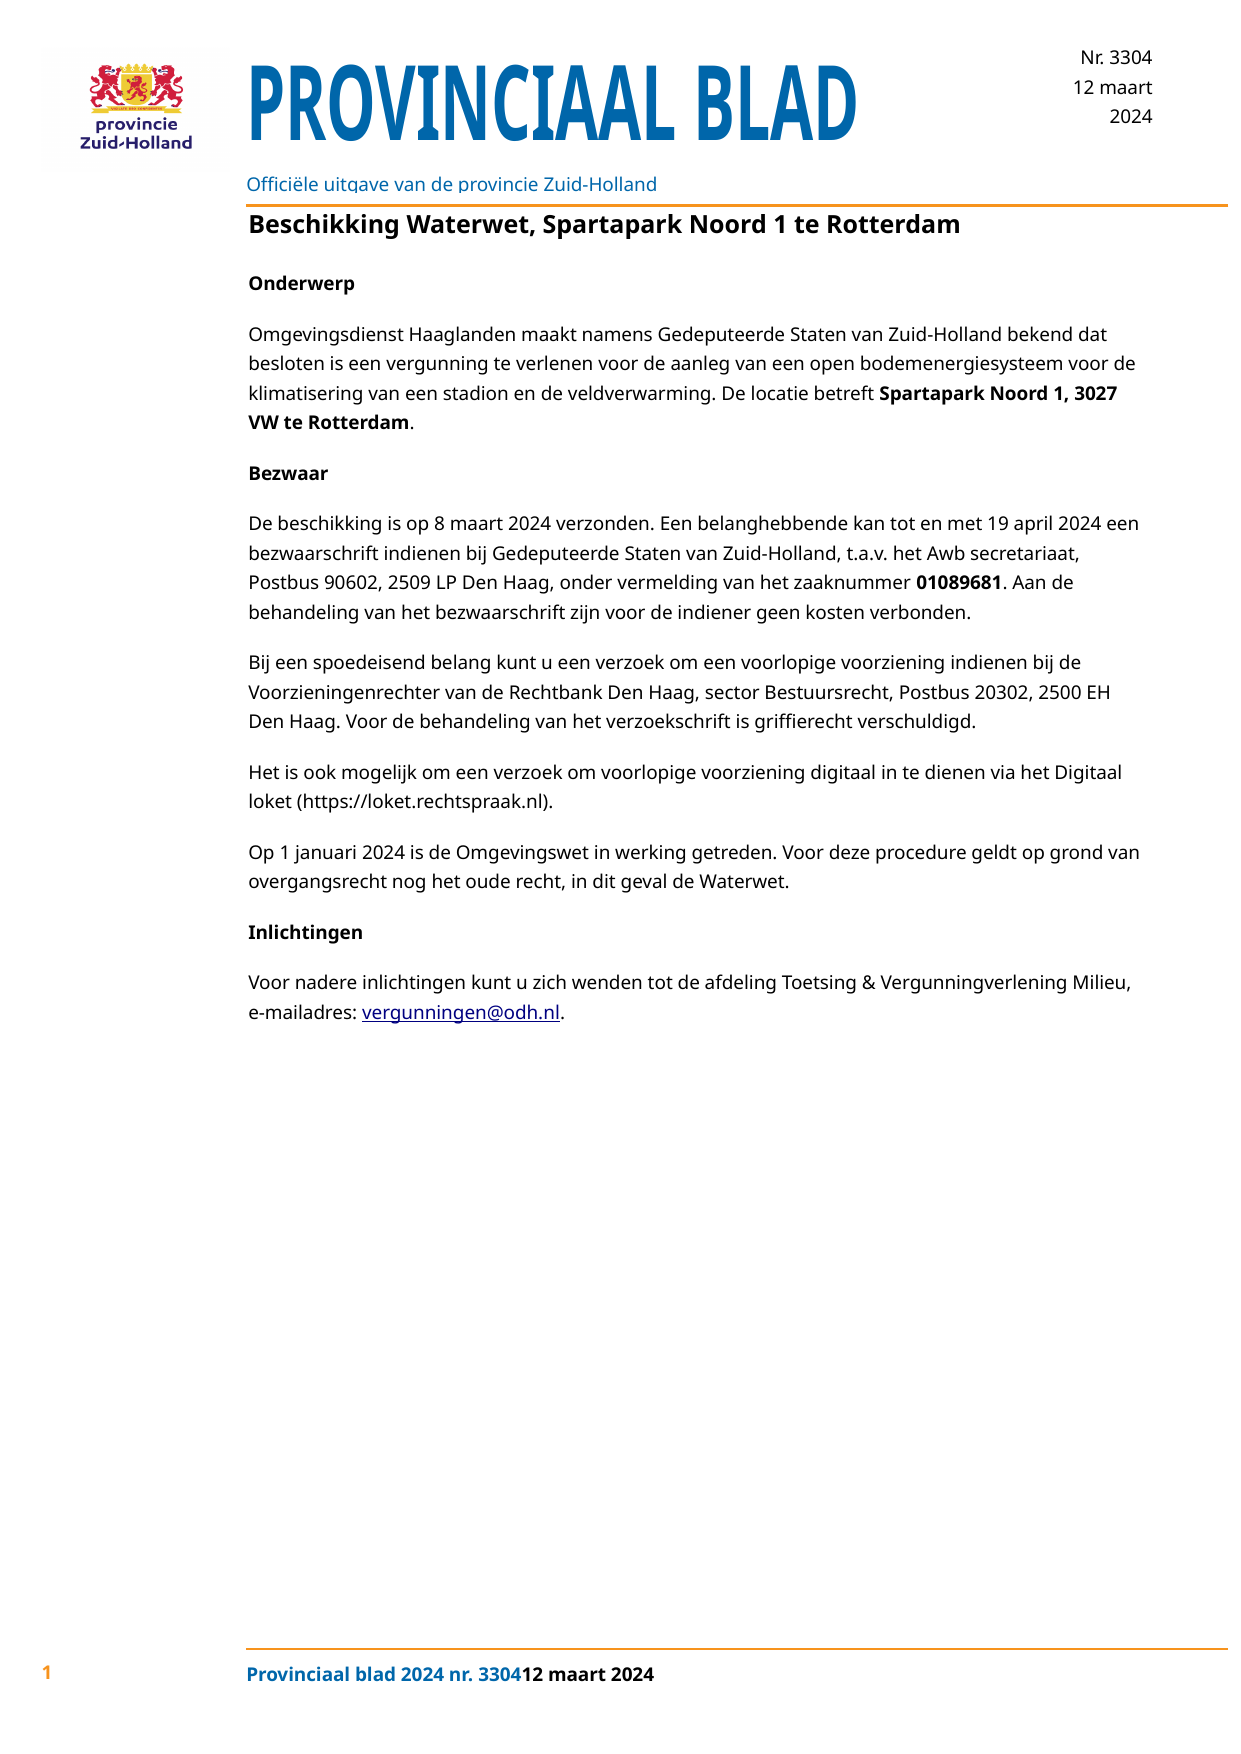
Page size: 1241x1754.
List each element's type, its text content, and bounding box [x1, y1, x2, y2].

text Onderwerp [248, 270, 1152, 296]
text Voor nadere inlichtingen kunt u zich wenden tot de afdeling Toetsing & Vergunningverlening Milieu, e-mailadres: vergunningen@odh.nl. [248, 969, 1152, 1025]
text Op 1 januari 2024 is de Omgevingswet in werking getreden. Voor deze procedure geldt op grond van overgangsrecht nog het oude recht, in dit geval de Waterwet. [248, 839, 1152, 894]
picture [41, 47, 231, 172]
text Beschikking Waterwet, Spartapark Noord 1 te Rotterdam [248, 207, 1152, 241]
text Inlichtingen [248, 919, 1152, 945]
text De beschikking is op 8 maart 2024 verzonden. Een belanghebbende kan tot en met 19 april 2024 een bezwaarschrift indienen bij Gedeputeerde Staten van Zuid-Holland, t.a.v. het Awb secretariaat, Postbus 90602, 2509 LP Den Haag, onder vermelding van het zaaknummer 01089681. Aan de behandeling van het bezwaarschrift zijn voor de indiener geen kosten verbonden. [248, 510, 1152, 625]
text Bezwaar [248, 460, 1152, 486]
text Omgevingsdienst Haaglanden maakt namens Gedeputeerde Staten van Zuid-Holland bekend dat besloten is een vergunning te verlenen voor de aanleg van een open bodemenergiesysteem voor de klimatisering van een stadion en de veldverwarming. De locatie betreft Spartapark Noord 1, 3027 VW te Rotterdam. [248, 321, 1152, 435]
text Het is ook mogelijk om een verzoek om voorlopige voorziening digitaal in te dienen via het Digitaal loket (https://loket.rechtspraak.nl). [248, 759, 1152, 814]
text Bij een spoedeisend belang kunt u een verzoek om een voorlopige voorziening indienen bij de Voorzieningenrechter van de Rechtbank Den Haag, sector Bestuursrecht, Postbus 20302, 2500 EH Den Haag. Voor de behandeling van het verzoekschrift is griffierecht verschuldigd. [248, 649, 1152, 734]
